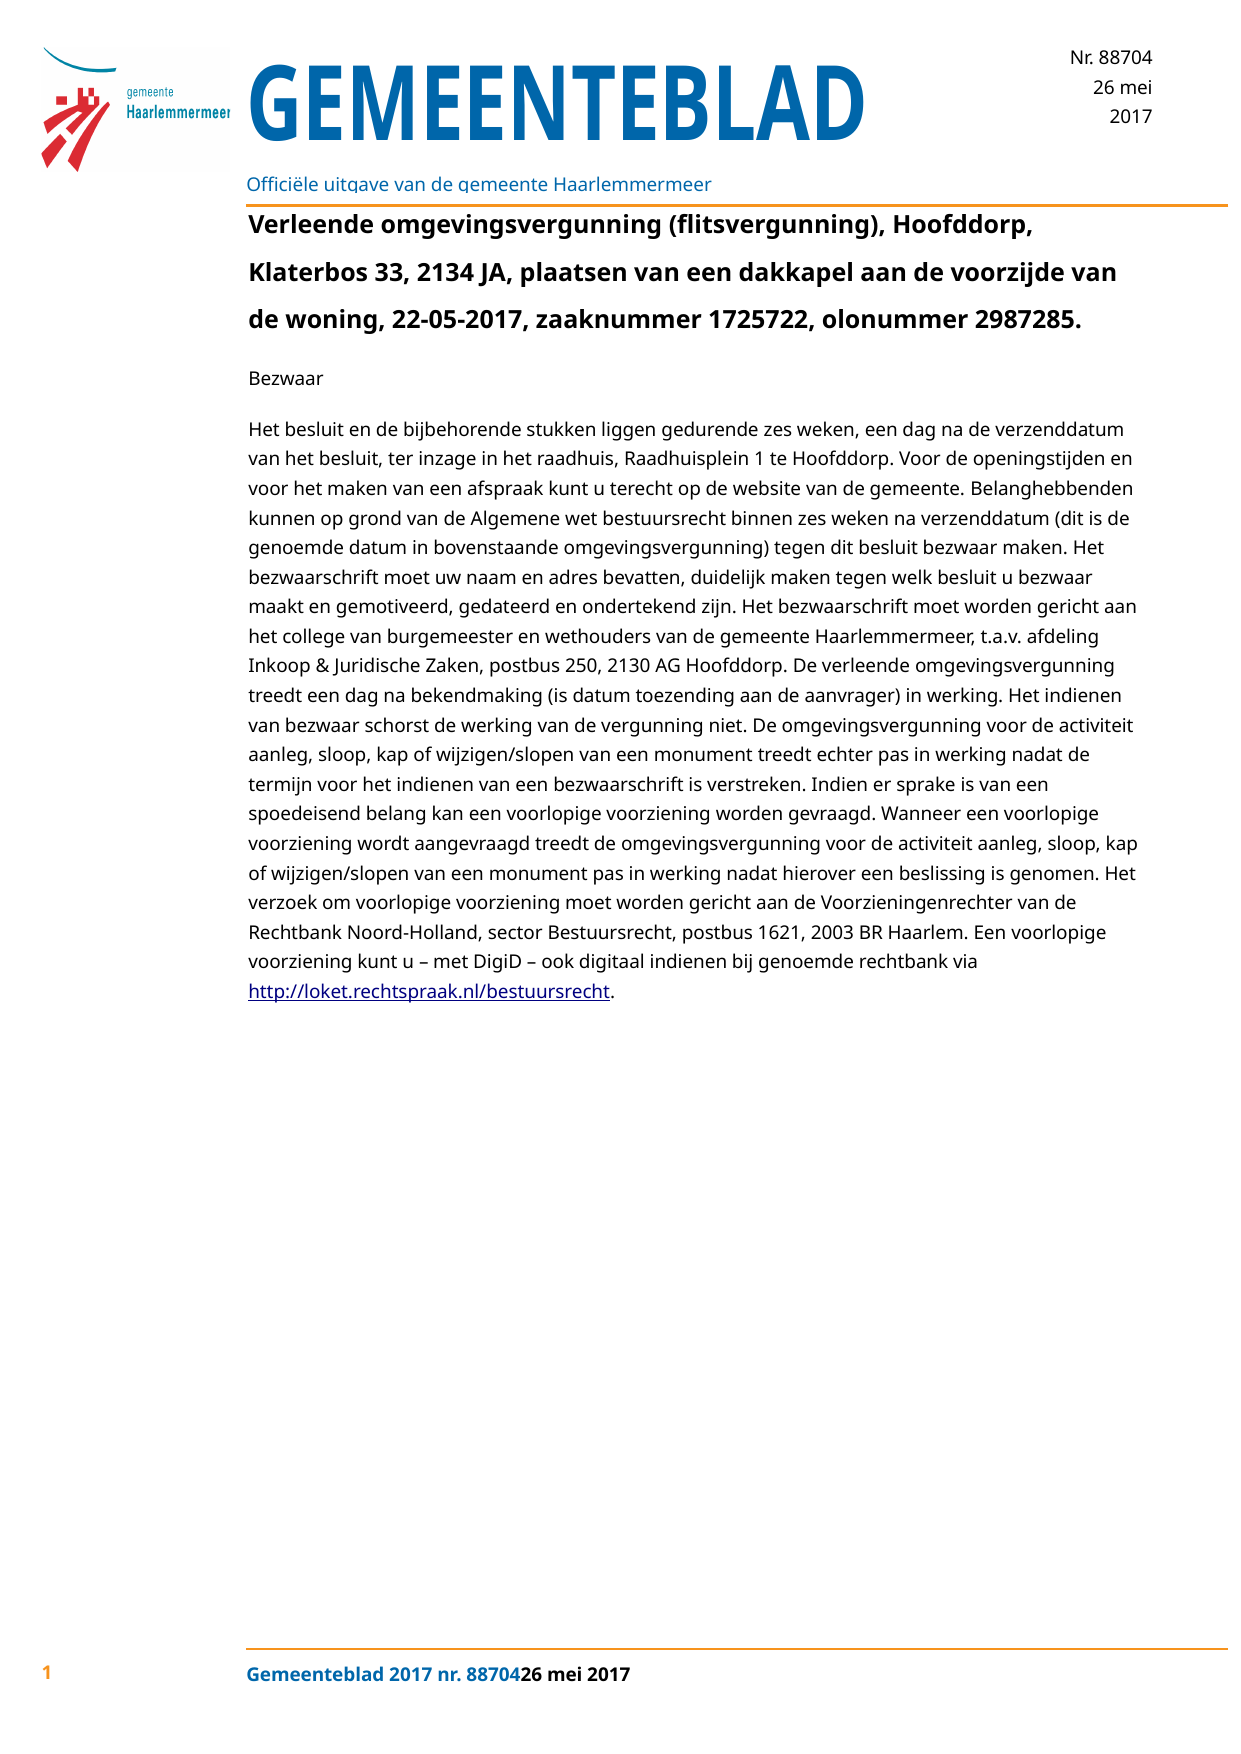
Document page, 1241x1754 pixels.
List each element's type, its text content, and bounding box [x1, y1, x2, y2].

text Verleende omgevingsvergunning (flitsvergunning), Hoofddorp, Klaterbos 33, 2134 JA, plaatsen van een dakkapel aan de voorzijde van de woning, 22-05-2017, zaaknummer 1725722, olonummer 2987285. [248, 207, 1152, 336]
text Bezwaar [248, 366, 1152, 391]
text Het besluit en de bijbehorende stukken liggen gedurende zes weken, een dag na de verzenddatum van het besluit, ter inzage in het raadhuis, Raadhuisplein 1 te Hoofddorp. Voor de openingstijden en voor het maken van een afspraak kunt u terecht op de website van de gemeente. Belanghebbenden kunnen op grond van de Algemene wet bestuursrecht binnen zes weken na verzenddatum (dit is de genoemde datum in bovenstaande omgevingsvergunning) tegen dit besluit bezwaar maken. Het bezwaarschrift moet uw naam en adres bevatten, duidelijk maken tegen welk besluit u bezwaar maakt en gemotiveerd, gedateerd en ondertekend zijn. Het bezwaarschrift moet worden gericht aan het college van burgemeester en wethouders van de gemeente Haarlemmermeer, t.a.v. afdeling Inkoop & Juridische Zaken, postbus 250, 2130 AG Hoofddorp. De verleende omgevingsvergunning treedt een dag na bekendmaking (is datum toezending aan de aanvrager) in werking. Het indienen van bezwaar schorst de werking van de vergunning niet. De omgevingsvergunning voor de activiteit aanleg, sloop, kap of wijzigen/slopen van een monument treedt echter pas in werking nadat de termijn voor het indienen van een bezwaarschrift is verstreken. Indien er sprake is van een spoedeisend belang kan een voorlopige voorziening worden gevraagd. Wanneer een voorlopige voorziening wordt aangevraagd treedt de omgevingsvergunning voor de activiteit aanleg, sloop, kap of wijzigen/slopen van een monument pas in werking nadat hierover een beslissing is genomen. Het verzoek om voorlopige voorziening moet worden gericht aan de Voorzieningenrechter van de Rechtbank Noord-Holland, sector Bestuursrecht, postbus 1621, 2003 BR Haarlem. Een voorlopige voorziening kunt u – met DigiD – ook digitaal indienen bij genoemde rechtbank via http://loket.rechtspraak.nl/bestuursrecht. [248, 416, 1152, 1004]
picture [41, 47, 231, 172]
